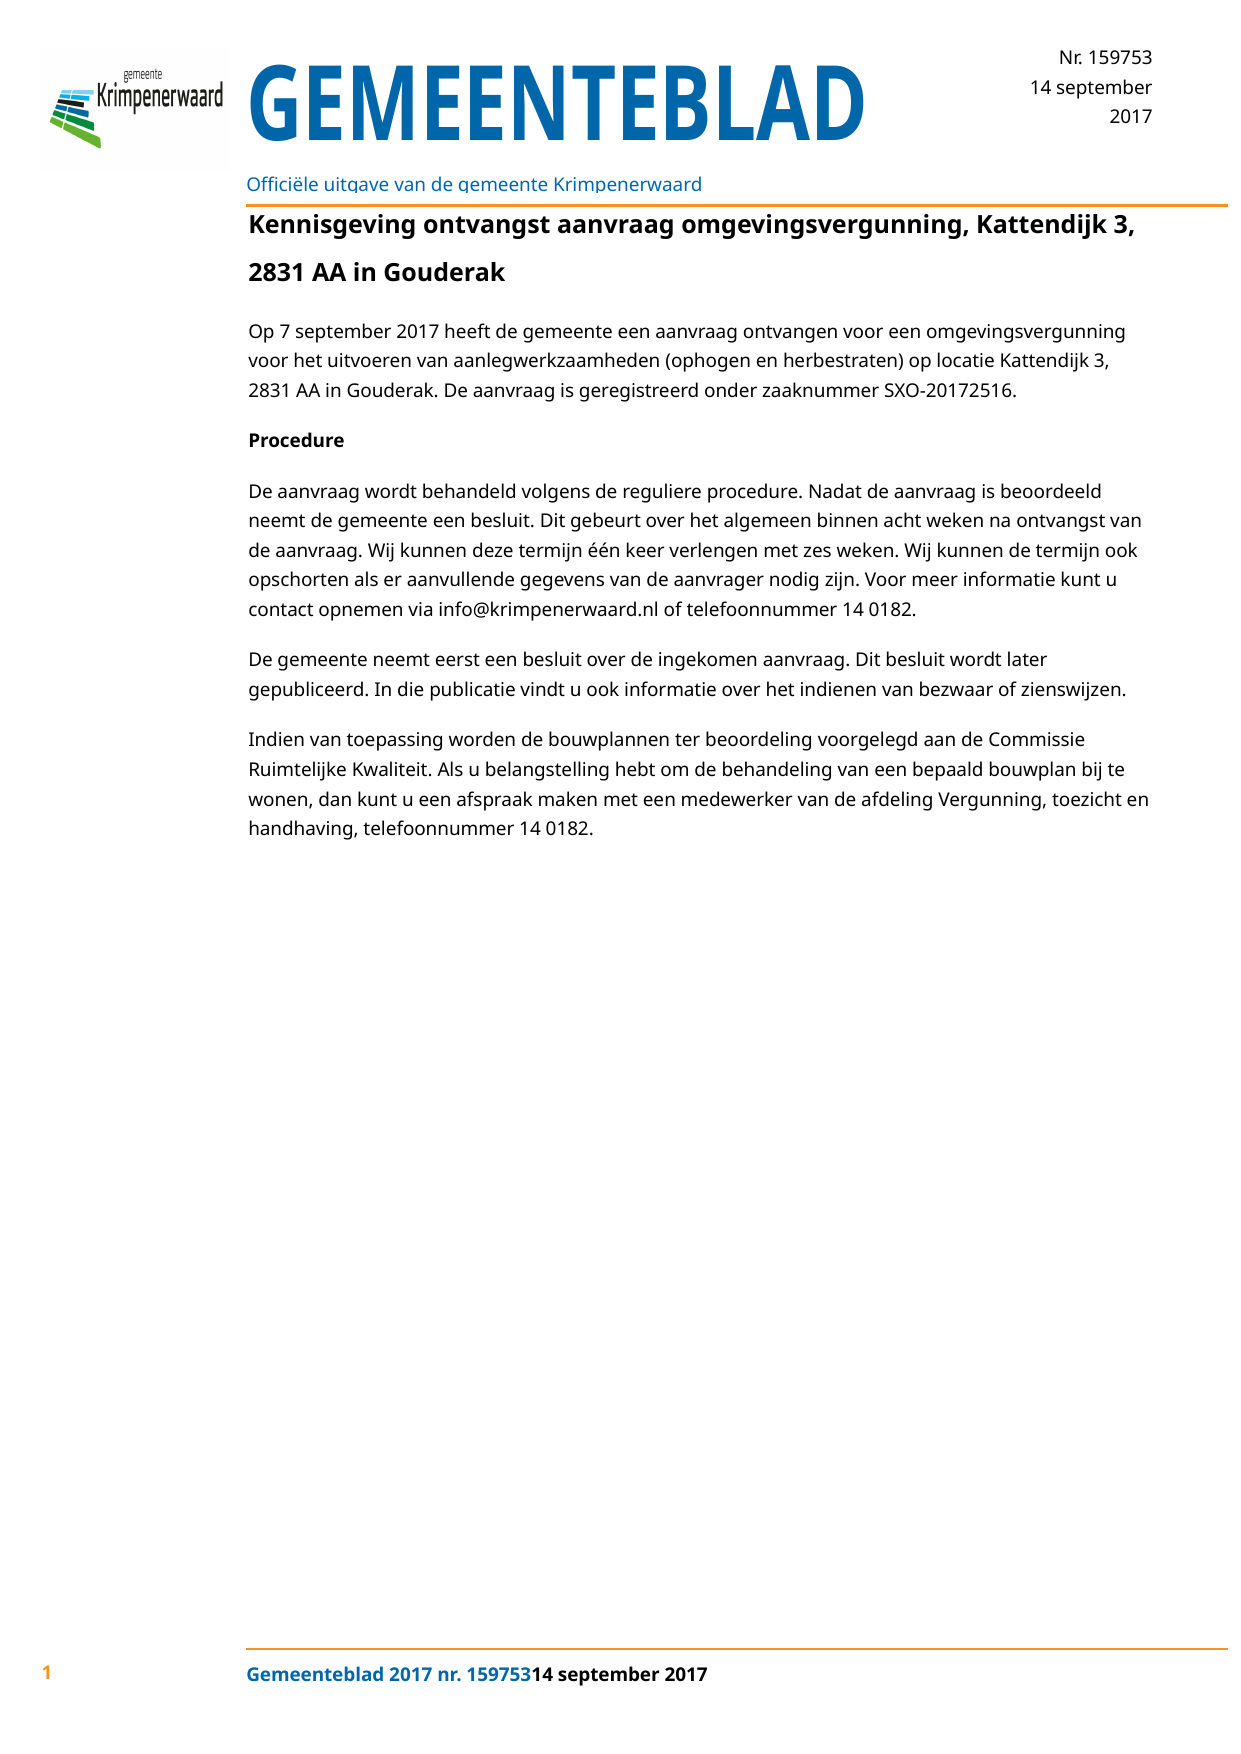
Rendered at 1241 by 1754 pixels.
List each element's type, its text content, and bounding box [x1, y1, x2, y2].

picture [41, 47, 231, 172]
text De gemeente neemt eerst een besluit over de ingekomen aanvraag. Dit besluit wordt later gepubliceerd. In die publicatie vindt u ook informatie over het indienen van bezwaar of zienswijzen. [248, 647, 1152, 702]
text De aanvraag wordt behandeld volgens de reguliere procedure. Nadat de aanvraag is beoordeeld neemt de gemeente een besluit. Dit gebeurt over het algemeen binnen acht weken na ontvangst van de aanvraag. Wij kunnen deze termijn één keer verlengen met zes weken. Wij kunnen de termijn ook opschorten als er aanvullende gegevens van de aanvrager nodig zijn. Voor meer informatie kunt u contact opnemen via info@krimpenerwaard.nl of telefoonnummer 14 0182. [248, 478, 1152, 622]
text Indien van toepassing worden de bouwplannen ter beoordeling voorgelegd aan de Commissie Ruimtelijke Kwaliteit. Als u belangstelling hebt om de behandeling van een bepaald bouwplan bij te wonen, dan kunt u een afspraak maken met een medewerker van de afdeling Vergunning, toezicht en handhaving, telefoonnummer 14 0182. [248, 727, 1152, 841]
text Procedure [248, 427, 1152, 453]
text Op 7 september 2017 heeft de gemeente een aanvraag ontvangen voor een omgevingsvergunning voor het uitvoeren van aanlegwerkzaamheden (ophogen en herbestraten) op locatie Kattendijk 3, 2831 AA in Gouderak. De aanvraag is geregistreerd onder zaaknummer SXO-20172516. [248, 318, 1152, 403]
text Kennisgeving ontvangst aanvraag omgevingsvergunning, Kattendijk 3, 2831 AA in Gouderak [248, 207, 1152, 288]
